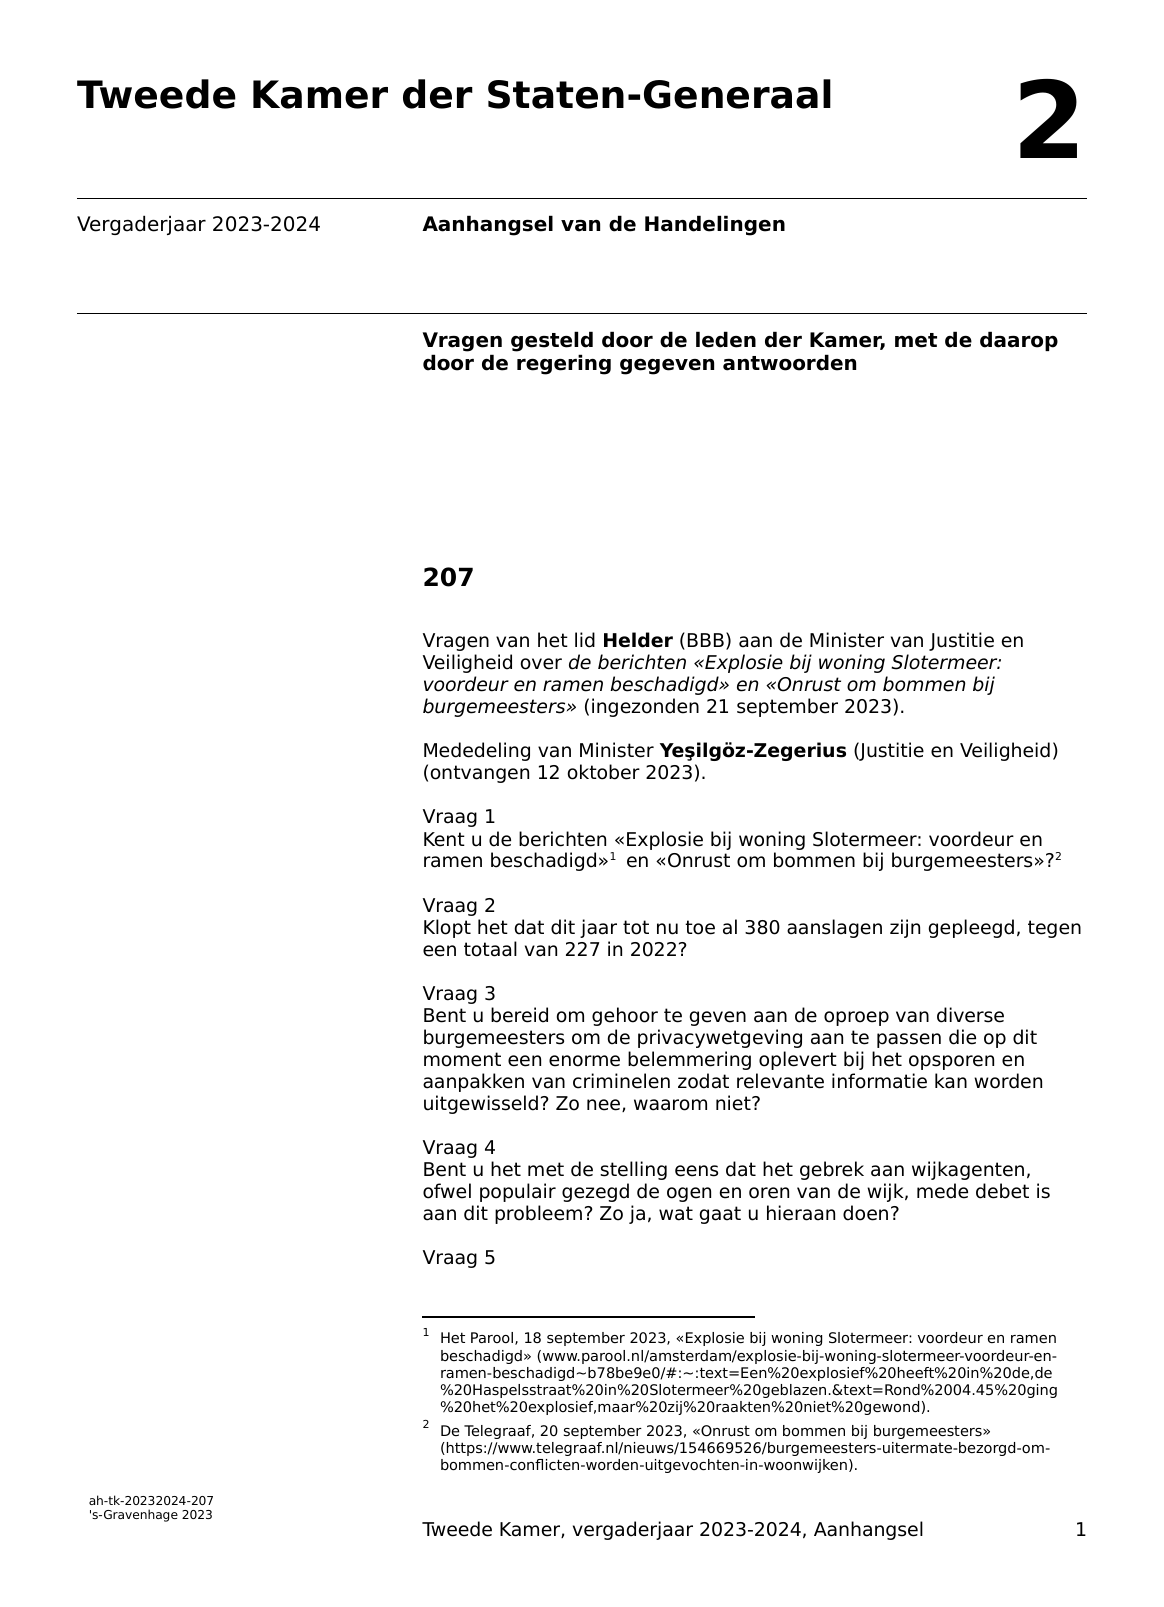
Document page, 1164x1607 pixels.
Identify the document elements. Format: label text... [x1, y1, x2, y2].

text Vraag 4 [422, 1137, 1087, 1159]
table_cell [77, 314, 422, 375]
table_cell Vragen gesteld door de leden der Kamer, met de daarop door de regering gegeven antwoorden [422, 314, 1087, 375]
text 's-Gravenhage 2023 [88, 1508, 323, 1522]
text Bent u het met de stelling eens dat het gebrek aan wijkagenten, ofwel populair gezegd de ogen en oren van de wijk, mede debet is aan dit probleem? Zo ja, wat gaat u hieraan doen? [422, 1159, 1087, 1225]
text Bent u bereid om gehoor te geven aan de oproep van diverse burgemeesters om de privacywetgeving aan te passen die op dit moment een enorme belemmering oplevert bij het opsporen en aanpakken van criminelen zodat relevante informatie kan worden uitgewisseld? Zo nee, waarom niet? [422, 1005, 1087, 1114]
text Vraag 5 [422, 1247, 1087, 1269]
text Vragen van het lid Helder (BBB) aan de Minister van Justitie en Veiligheid over de berichten «Explosie bij woning Slotermeer: voordeur en ramen beschadigd» en «Onrust om bommen bij burgemeesters» (ingezonden 21 september 2023). [422, 630, 1087, 718]
table_cell Vergaderjaar 2023-2024 [77, 199, 422, 313]
text Het Parool, 18 september 2023, «Explosie bij woning Slotermeer: voordeur en ramen beschadigd» (www.parool.nl/amsterdam/explosie-bij-woning-slotermeer-voordeur-en-ramen-beschadigd~b78be9e0/#:~:text=Een%20explosief%20heeft%20in%20de,de%20Haspelsstraat%20in%20Slotermeer%20geblazen.&text=Rond%2004.45%20ging%20het%20explosief,maar%20zij%20raakten%20niet%20gewond). [422, 1326, 1087, 1416]
text Vraag 2 [422, 894, 1087, 917]
table_cell Aanhangsel van de Handelingen [422, 199, 1087, 313]
text Vraag 3 [422, 983, 1087, 1005]
text Klopt het dat dit jaar tot nu toe al 380 aanslagen zijn gepleegd, tegen een totaal van 227 in 2022? [422, 917, 1087, 961]
text Kent u de berichten «Explosie bij woning Slotermeer: voordeur en ramen beschadigd» en «Onrust om bommen bij burgemeesters»? [422, 828, 1087, 872]
text ah-tk-20232024-207 [88, 1494, 323, 1508]
text Mededeling van Minister Yeşilgöz-Zegerius (Justitie en Veiligheid) (ontvangen 12 oktober 2023). [422, 740, 1087, 784]
text De Telegraaf, 20 september 2023, «Onrust om bommen bij burgemeesters» (https://www.telegraaf.nl/nieuws/154669526/burgemeesters-uitermate-bezorgd-om-bommen-conflicten-worden-uitgevochten-in-woonwijken). [422, 1418, 1087, 1474]
text Vraag 1 [422, 806, 1087, 828]
text 207 [422, 563, 1087, 592]
table_header Tweede Kamer der Staten-Generaal [77, 59, 886, 198]
table_header 2 [886, 59, 1087, 198]
